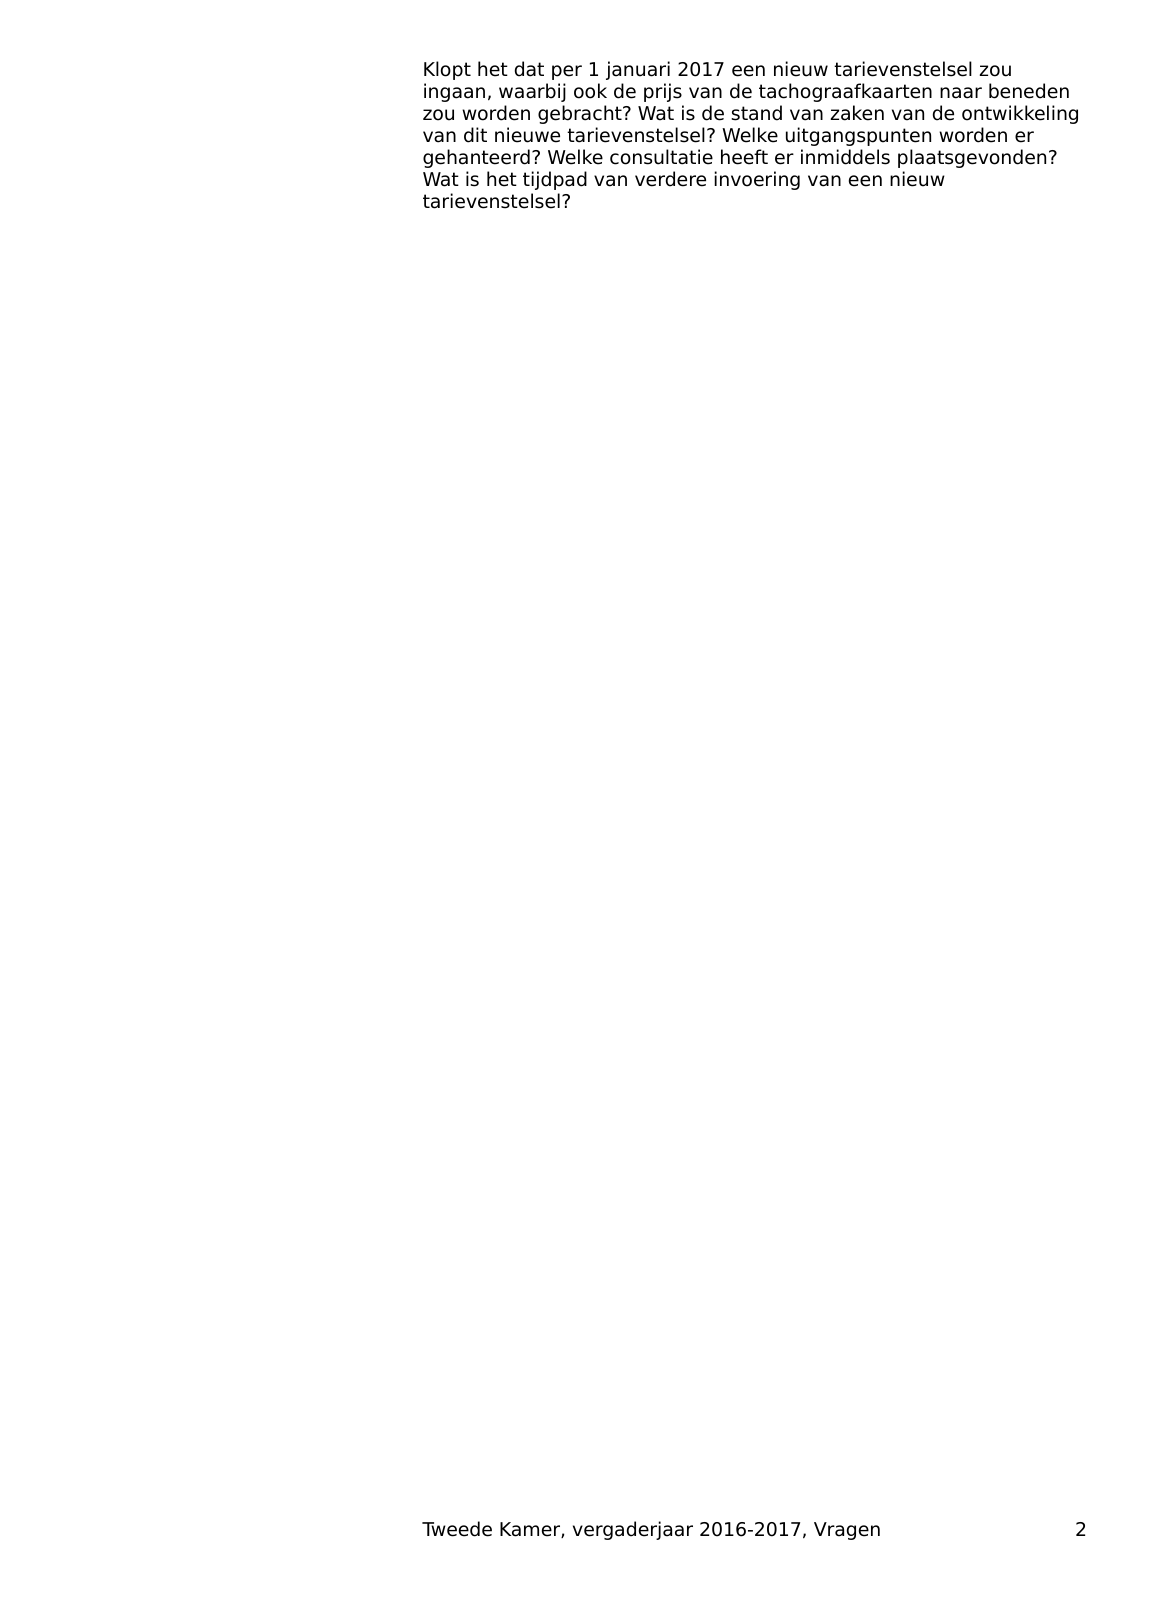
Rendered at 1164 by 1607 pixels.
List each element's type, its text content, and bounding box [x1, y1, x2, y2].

text Klopt het dat per 1 januari 2017 een nieuw tarievenstelsel zou ingaan, waarbij ook de prijs van de tachograafkaarten naar beneden zou worden gebracht? Wat is de stand van zaken van de ontwikkeling van dit nieuwe tarievenstelsel? Welke uitgangspunten worden er gehanteerd? Welke consultatie heeft er inmiddels plaatsgevonden? Wat is het tijdpad van verdere invoering van een nieuw tarievenstelsel? [422, 59, 1087, 213]
